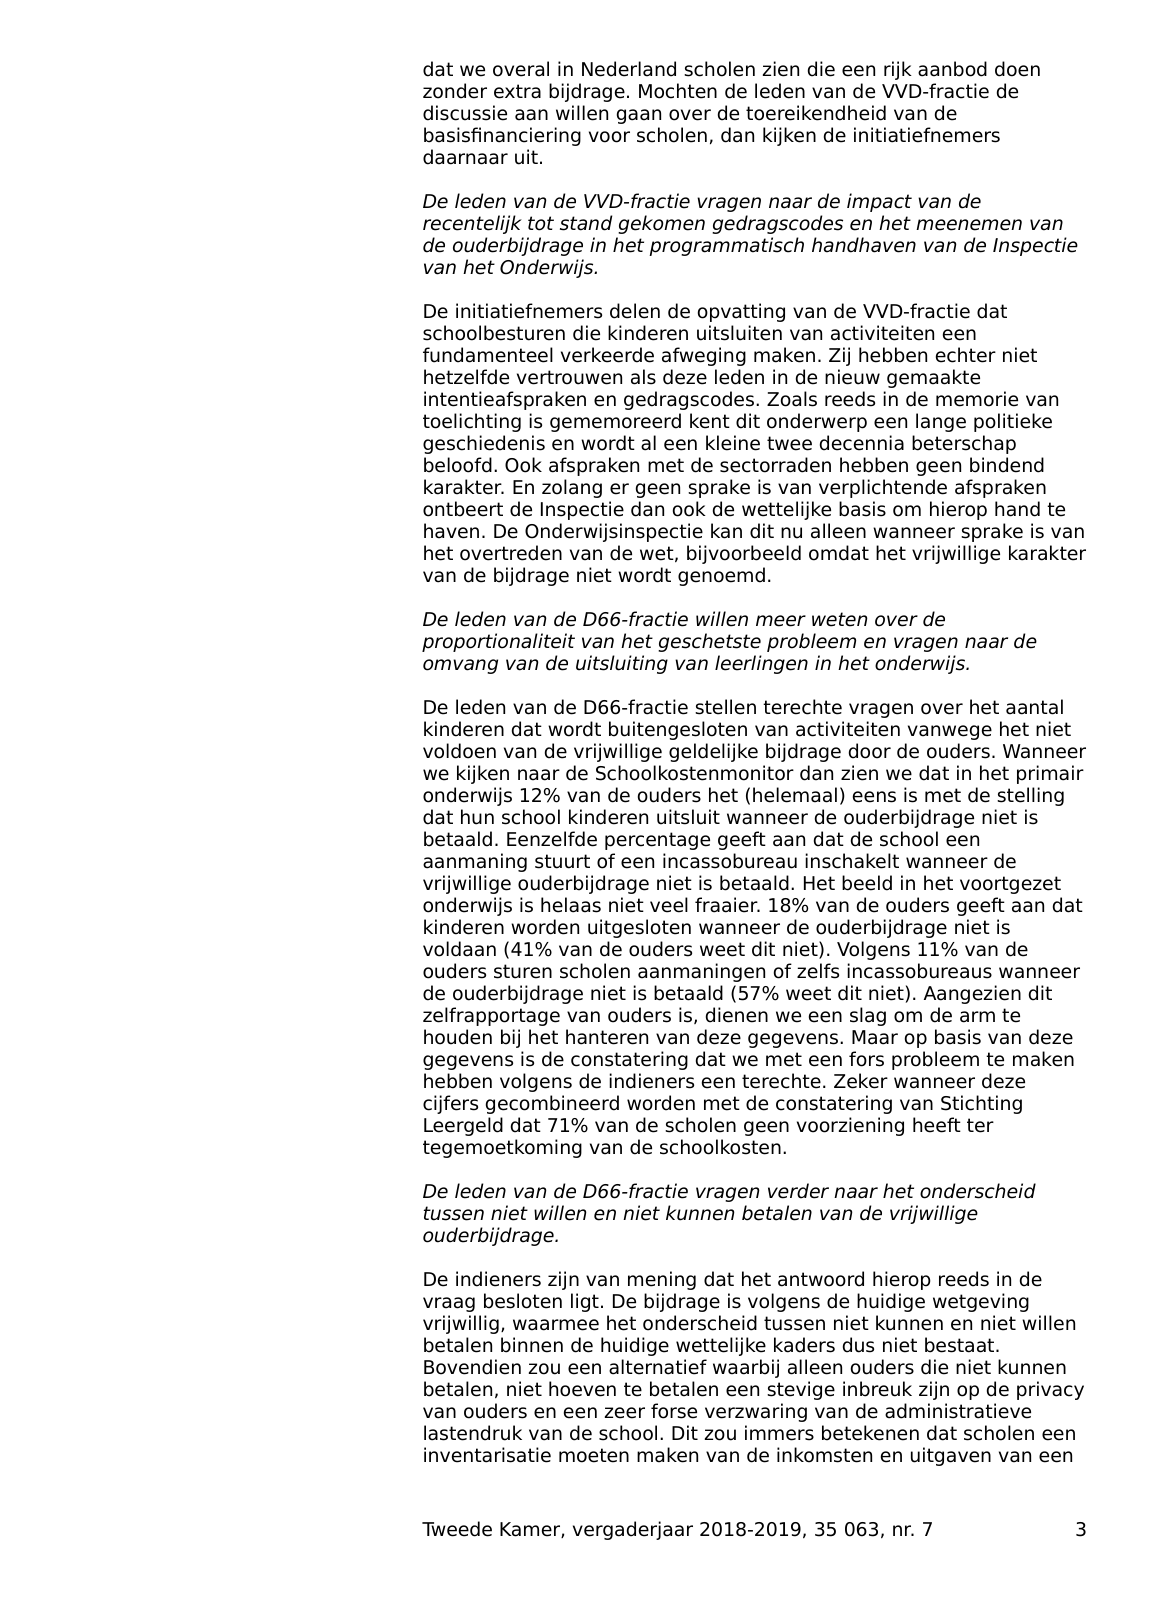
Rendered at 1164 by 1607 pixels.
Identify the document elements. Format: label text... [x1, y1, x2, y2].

text De indieners zijn van mening dat het antwoord hierop reeds in de vraag besloten ligt. De bijdrage is volgens de huidige wetgeving vrijwillig, waarmee het onderscheid tussen niet kunnen en niet willen betalen binnen de huidige wettelijke kaders dus niet bestaat. Bovendien zou een alternatief waarbij alleen ouders die niet kunnen betalen, niet hoeven te betalen een stevige inbreuk zijn op de privacy van ouders en een zeer forse verzwaring van de administratieve lastendruk van de school. Dit zou immers betekenen dat scholen een inventarisatie moeten maken van de inkomsten en uitgaven van een [422, 1269, 1087, 1467]
text De leden van de D66-fractie willen meer weten over de proportionaliteit van het geschetste probleem en vragen naar de omvang van de uitsluiting van leerlingen in het onderwijs. [422, 609, 1087, 675]
text De leden van de D66-fractie stellen terechte vragen over het aantal kinderen dat wordt buitengesloten van activiteiten vanwege het niet voldoen van de vrijwillige geldelijke bijdrage door de ouders. Wanneer we kijken naar de Schoolkostenmonitor dan zien we dat in het primair onderwijs 12% van de ouders het (helemaal) eens is met de stelling dat hun school kinderen uitsluit wanneer de ouderbijdrage niet is betaald. Eenzelfde percentage geeft aan dat de school een aanmaning stuurt of een incassobureau inschakelt wanneer de vrijwillige ouderbijdrage niet is betaald. Het beeld in het voortgezet onderwijs is helaas niet veel fraaier. 18% van de ouders geeft aan dat kinderen worden uitgesloten wanneer de ouderbijdrage niet is voldaan (41% van de ouders weet dit niet). Volgens 11% van de ouders sturen scholen aanmaningen of zelfs incassobureaus wanneer de ouderbijdrage niet is betaald (57% weet dit niet). Aangezien dit zelfrapportage van ouders is, dienen we een slag om de arm te houden bij het hanteren van deze gegevens. Maar op basis van deze gegevens is de constatering dat we met een fors probleem te maken hebben volgens de indieners een terechte. Zeker wanneer deze cijfers gecombineerd worden met de constatering van Stichting Leergeld dat 71% van de scholen geen voorziening heeft ter tegemoetkoming van de schoolkosten. [422, 697, 1087, 1159]
text De leden van de D66-fractie vragen verder naar het onderscheid tussen niet willen en niet kunnen betalen van de vrijwillige ouderbijdrage. [422, 1181, 1087, 1247]
text dat we overal in Nederland scholen zien die een rijk aanbod doen zonder extra bijdrage. Mochten de leden van de VVD-fractie de discussie aan willen gaan over de toereikendheid van de basisfinanciering voor scholen, dan kijken de initiatiefnemers daarnaar uit. [422, 59, 1087, 169]
text De leden van de VVD-fractie vragen naar de impact van de recentelijk tot stand gekomen gedragscodes en het meenemen van de ouderbijdrage in het programmatisch handhaven van de Inspectie van het Onderwijs. [422, 191, 1087, 279]
text De initiatiefnemers delen de opvatting van de VVD-fractie dat schoolbesturen die kinderen uitsluiten van activiteiten een fundamenteel verkeerde afweging maken. Zij hebben echter niet hetzelfde vertrouwen als deze leden in de nieuw gemaakte intentieafspraken en gedragscodes. Zoals reeds in de memorie van toelichting is gememoreerd kent dit onderwerp een lange politieke geschiedenis en wordt al een kleine twee decennia beterschap beloofd. Ook afspraken met de sectorraden hebben geen bindend karakter. En zolang er geen sprake is van verplichtende afspraken ontbeert de Inspectie dan ook de wettelijke basis om hierop hand te haven. De Onderwijsinspectie kan dit nu alleen wanneer sprake is van het overtreden van de wet, bijvoorbeeld omdat het vrijwillige karakter van de bijdrage niet wordt genoemd. [422, 301, 1087, 587]
